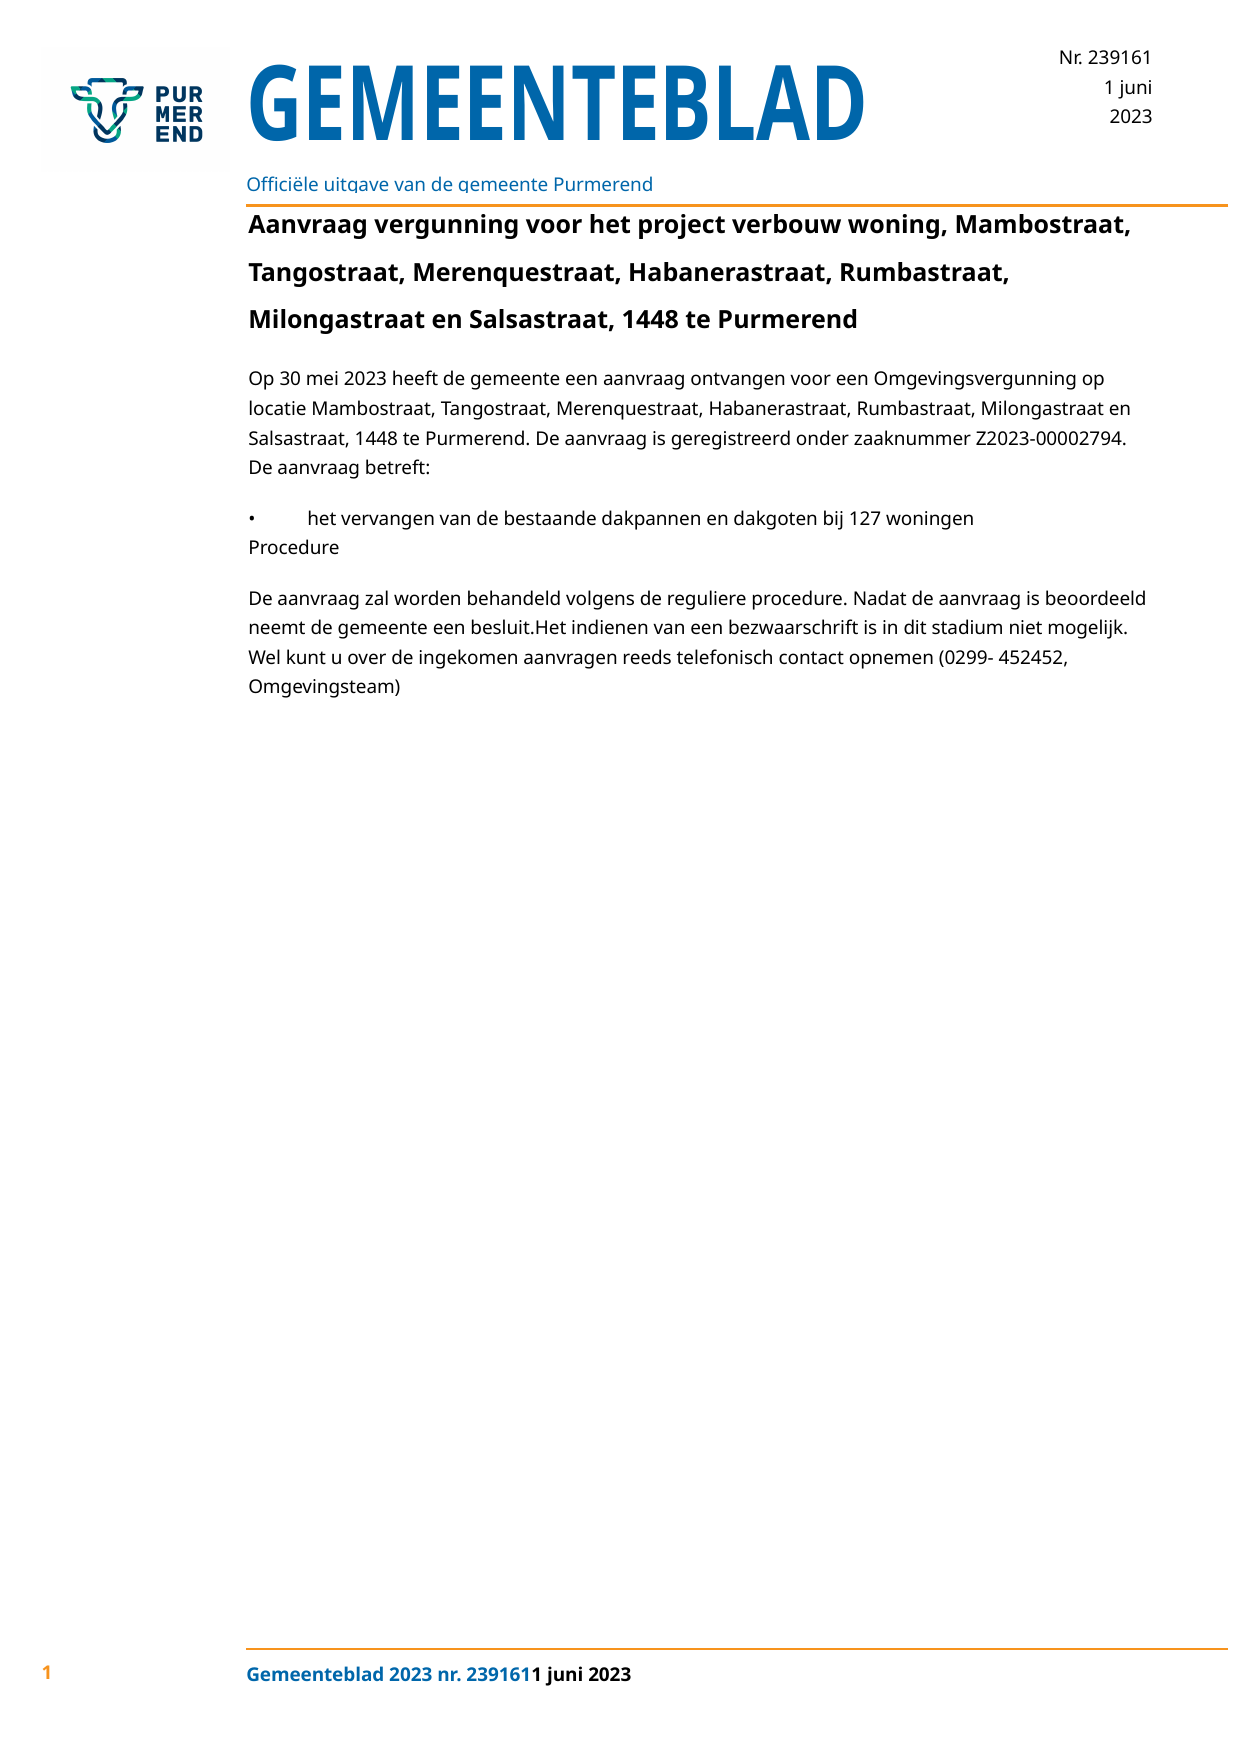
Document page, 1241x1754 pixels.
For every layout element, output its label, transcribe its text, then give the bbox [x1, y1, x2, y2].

picture [41, 47, 231, 172]
text Procedure [248, 534, 1152, 560]
list het vervangen van de bestaande dakpannen en dakgoten bij 127 woningen [248, 505, 1152, 530]
text Aanvraag vergunning voor het project verbouw woning, Mambostraat, Tangostraat, Merenquestraat, Habanerastraat, Rumbastraat, Milongastraat en Salsastraat, 1448 te Purmerend [248, 207, 1152, 336]
text De aanvraag zal worden behandeld volgens de reguliere procedure. Nadat de aanvraag is beoordeeld neemt de gemeente een besluit.Het indienen van een bezwaarschrift is in dit stadium niet mogelijk. Wel kunt u over de ingekomen aanvragen reeds telefonisch contact opnemen (0299- 452452, Omgevingsteam) [248, 585, 1152, 699]
text Op 30 mei 2023 heeft de gemeente een aanvraag ontvangen voor een Omgevingsvergunning op locatie Mambostraat, Tangostraat, Merenquestraat, Habanerastraat, Rumbastraat, Milongastraat en Salsastraat, 1448 te Purmerend. De aanvraag is geregistreerd onder zaaknummer Z2023-00002794. De aanvraag betreft: [248, 366, 1152, 480]
